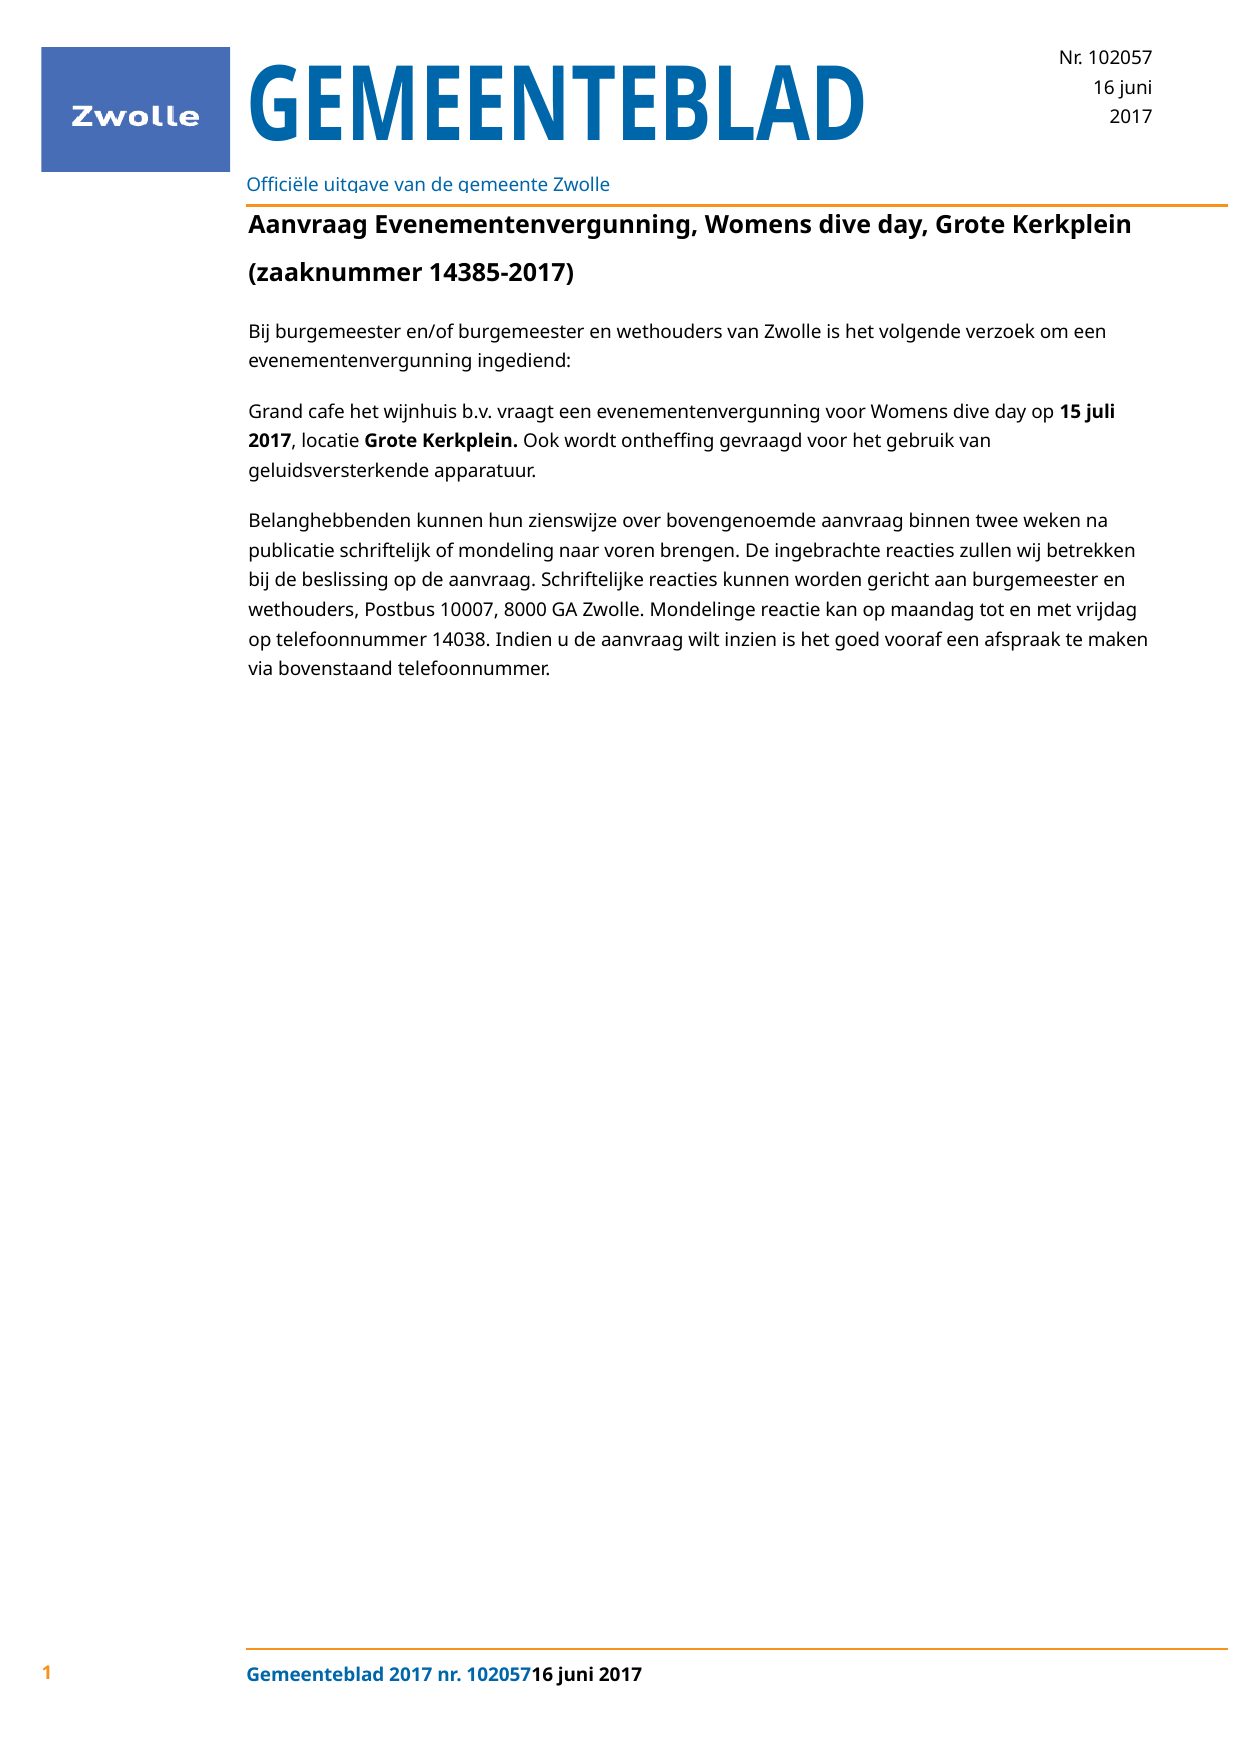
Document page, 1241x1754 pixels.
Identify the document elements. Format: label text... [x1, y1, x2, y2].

text Aanvraag Evenementenvergunning, Womens dive day, Grote Kerkplein (zaaknummer 14385-2017) [248, 207, 1152, 288]
text Grand cafe het wijnhuis b.v. vraagt een evenementenvergunning voor Womens dive day op 15 juli 2017, locatie Grote Kerkplein. Ook wordt ontheffing gevraagd voor het gebruik van geluidsversterkende apparatuur. [248, 398, 1152, 483]
text Belanghebbenden kunnen hun zienswijze over bovengenoemde aanvraag binnen twee weken na publicatie schriftelijk of mondeling naar voren brengen. De ingebrachte reacties zullen wij betrekken bij de beslissing op de aanvraag. Schriftelijke reacties kunnen worden gericht aan burgemeester en wethouders, Postbus 10007, 8000 GA Zwolle. Mondelinge reactie kan op maandag tot en met vrijdag op telefoonnummer 14038. Indien u de aanvraag wilt inzien is het goed vooraf een afspraak te maken via bovenstaand telefoonnummer. [248, 507, 1152, 681]
text Bij burgemeester en/of burgemeester en wethouders van Zwolle is het volgende verzoek om een evenementenvergunning ingediend: [248, 318, 1152, 373]
picture [41, 47, 231, 172]
